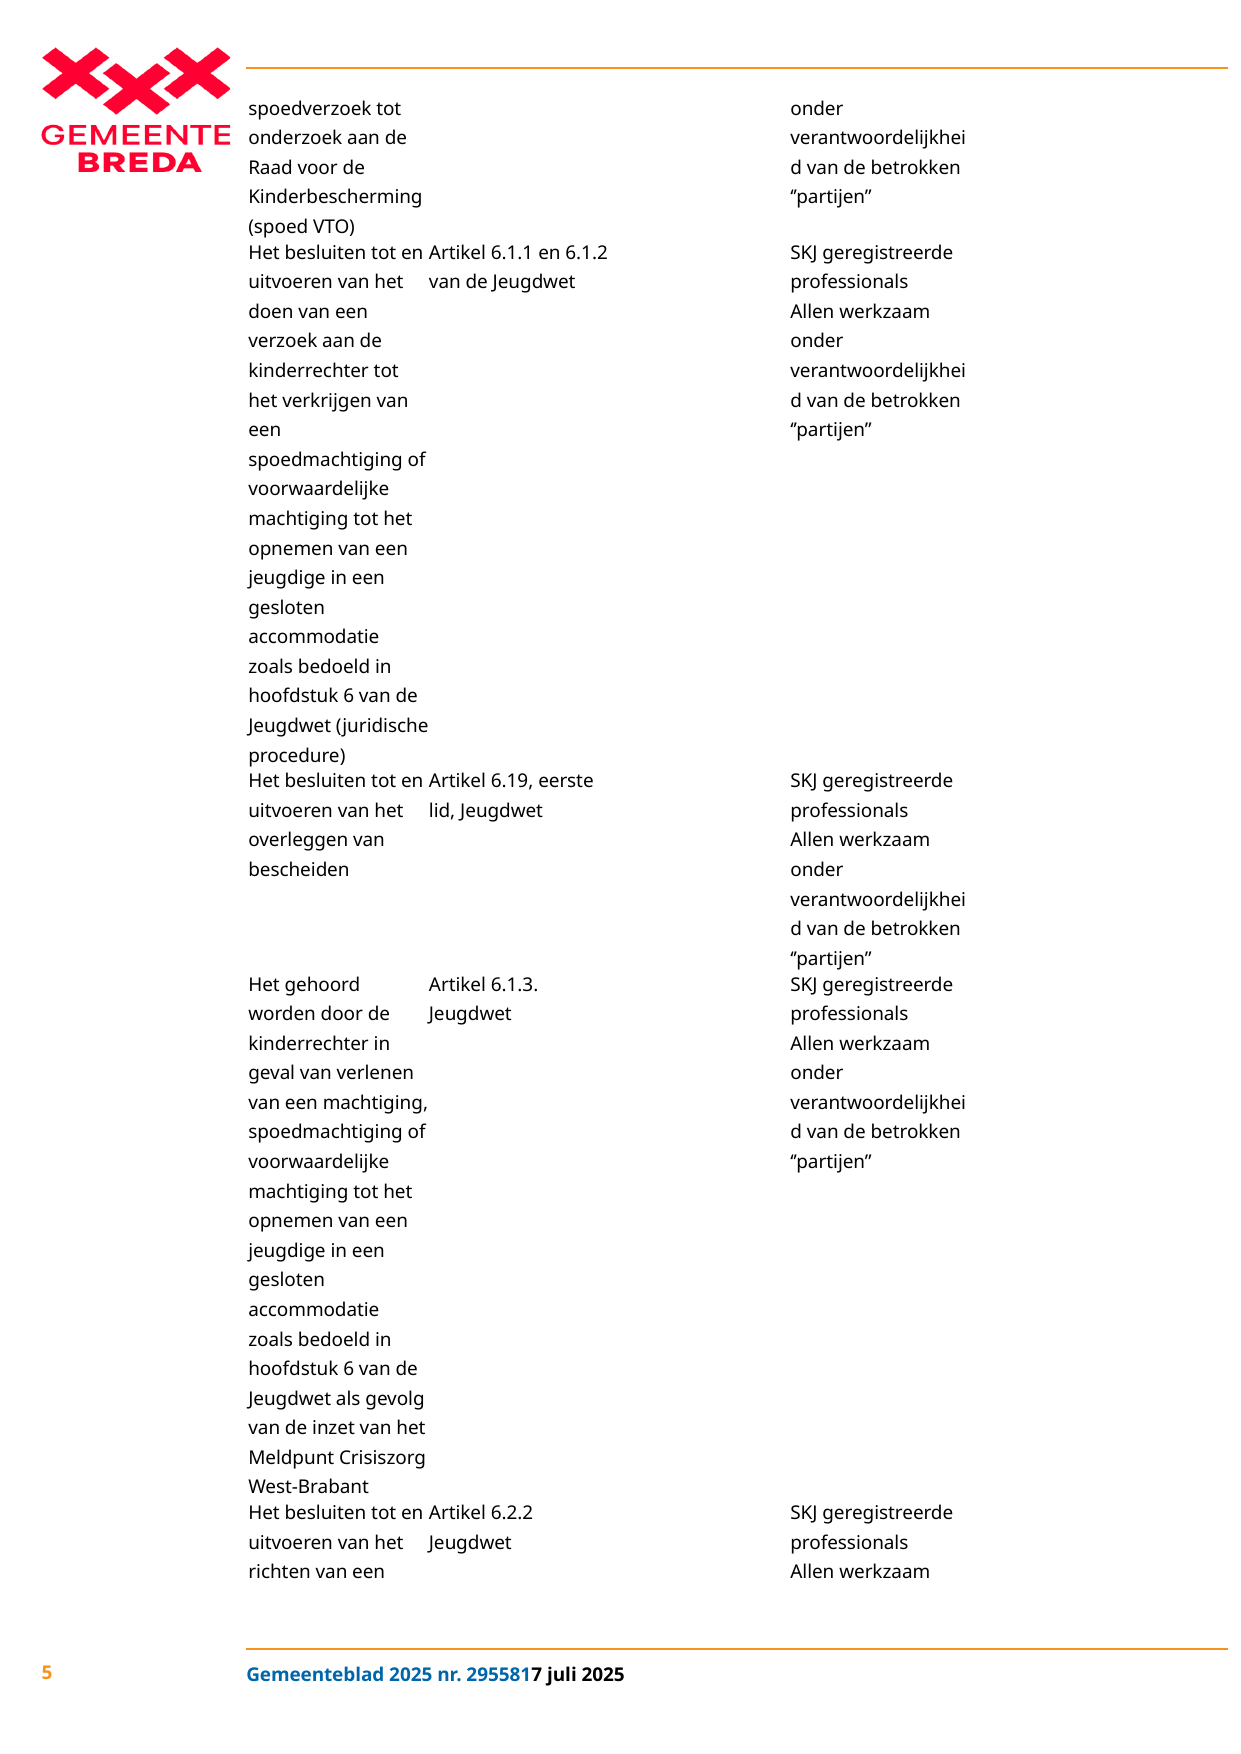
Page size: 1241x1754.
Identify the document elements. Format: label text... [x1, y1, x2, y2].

table_cell Artikel 6.19, eerste lid, Jeugdwet [429, 768, 609, 971]
table_cell Het gehoord worden door de kinderrechter in geval van verlenen van een machtiging, spoedmachtiging of voorwaardelijke machtiging tot het opnemen van een jeugdige in een gesloten accommodatie zoals bedoeld in hoofdstuk 6 van de Jeugdwet als gevolg van de inzet van het Meldpunt Crisiszorg West-Brabant [248, 971, 429, 1499]
table_cell SKJ geregistreerde professionals Allen werkzaam onder verantwoordelijkheid van de betrokken ‘’partijen’’ [790, 768, 971, 971]
table_cell [429, 95, 609, 239]
table_cell [609, 1499, 790, 1584]
table_cell Het besluiten tot en uitvoeren van het overleggen van bescheiden [248, 768, 429, 971]
table_cell Artikel 6.1.1 en 6.1.2 van de Jeugdwet [429, 239, 609, 767]
table_cell Artikel 6.2.2 Jeugdwet [429, 1499, 609, 1584]
table_cell Het besluiten tot en uitvoeren van het richten van een [248, 1499, 429, 1584]
table_cell [609, 768, 790, 971]
table_cell [971, 971, 1152, 1499]
table_cell spoedverzoek tot onderzoek aan de Raad voor de Kinderbescherming (spoed VTO) [248, 95, 429, 239]
picture [41, 47, 231, 172]
table_cell [609, 971, 790, 1499]
table_cell [971, 768, 1152, 971]
table_cell [609, 95, 790, 239]
table_cell onder verantwoordelijkheid van de betrokken ‘’partijen’’ [790, 95, 971, 239]
table_cell SKJ geregistreerde professionals Allen werkzaam onder verantwoordelijkheid van de betrokken ‘’partijen’’ [790, 239, 971, 767]
table_cell [971, 95, 1152, 239]
table_cell SKJ geregistreerde professionals Allen werkzaam [790, 1499, 971, 1584]
table_cell Artikel 6.1.3. Jeugdwet [429, 971, 609, 1499]
table_cell [609, 239, 790, 767]
table_cell [971, 1499, 1152, 1584]
table_cell [971, 239, 1152, 767]
table_cell SKJ geregistreerde professionals Allen werkzaam onder verantwoordelijkheid van de betrokken ‘’partijen’’ [790, 971, 971, 1499]
table_cell Het besluiten tot en uitvoeren van het doen van een verzoek aan de kinderrechter tot het verkrijgen van een spoedmachtiging of voorwaardelijke machtiging tot het opnemen van een jeugdige in een gesloten accommodatie zoals bedoeld in hoofdstuk 6 van de Jeugdwet (juridische procedure) [248, 239, 429, 767]
